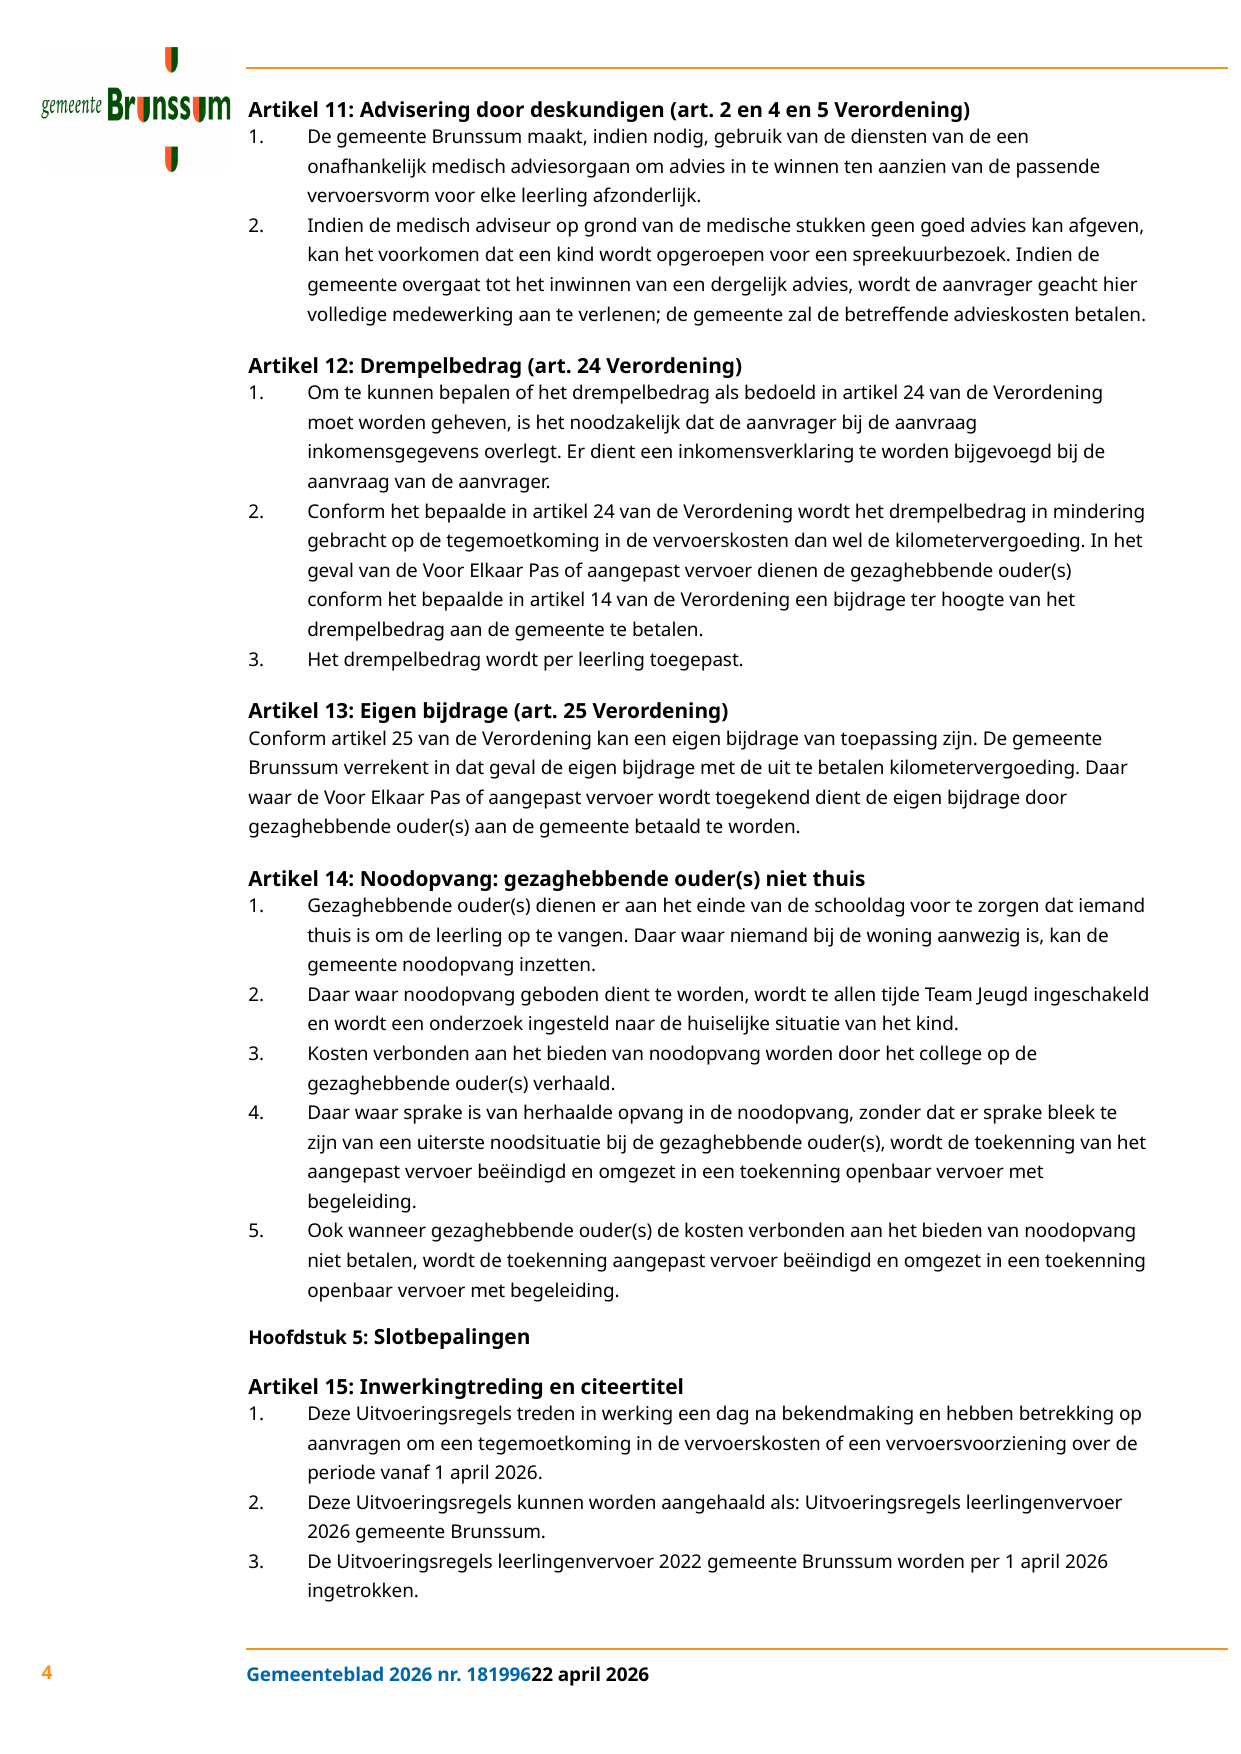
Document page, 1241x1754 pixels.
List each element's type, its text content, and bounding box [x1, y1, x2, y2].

text Artikel 11: Advisering door deskundigen (art. 2 en 4 en 5 Verordening) [248, 95, 1152, 123]
text Conform artikel 25 van de Verordening kan een eigen bijdrage van toepassing zijn. De gemeente Brunssum verrekent in dat geval de eigen bijdrage met de uit te betalen kilometervergoeding. Daar waar de Voor Elkaar Pas of aangepast vervoer wordt toegekend dient de eigen bijdrage door gezaghebbende ouder(s) aan de gemeente betaald te worden. [248, 725, 1152, 839]
list Ook wanneer gezaghebbende ouder(s) de kosten verbonden aan het bieden van noodopvang niet betalen, wordt de toekenning aangepast vervoer beëindigd en omgezet in een toekenning openbaar vervoer met begeleiding. [248, 1218, 1152, 1303]
list Deze Uitvoeringsregels treden in werking een dag na bekendmaking en hebben betrekking op aanvragen om een tegemoetkoming in de vervoerskosten of een vervoersvoorziening over de periode vanaf 1 april 2026. [248, 1400, 1152, 1485]
list Om te kunnen bepalen of het drempelbedrag als bedoeld in artikel 24 van de Verordening moet worden geheven, is het noodzakelijk dat de aanvrager bij de aanvraag inkomensgegevens overlegt. Er dient een inkomensverklaring te worden bijgevoegd bij de aanvraag van de aanvrager. [248, 379, 1152, 494]
text Artikel 13: Eigen bijdrage (art. 25 Verordening) [248, 696, 1152, 725]
text Artikel 12: Drempelbedrag (art. 24 Verordening) [248, 351, 1152, 379]
list Gezaghebbende ouder(s) dienen er aan het einde van de schooldag voor te zorgen dat iemand thuis is om de leerling op te vangen. Daar waar niemand bij de woning aanwezig is, kan de gemeente noodopvang inzetten. [248, 892, 1152, 977]
text Artikel 15: Inwerkingtreding en citeertitel [248, 1372, 1152, 1400]
list Deze Uitvoeringsregels kunnen worden aangehaald als: Uitvoeringsregels leerlingenvervoer 2026 gemeente Brunssum. [248, 1489, 1152, 1544]
picture [41, 47, 231, 172]
list De Uitvoeringsregels leerlingenvervoer 2022 gemeente Brunssum worden per 1 april 2026 ingetrokken. [248, 1548, 1152, 1603]
list Kosten verbonden aan het bieden van noodopvang worden door het college op de gezaghebbende ouder(s) verhaald. [248, 1040, 1152, 1096]
list Het drempelbedrag wordt per leerling toegepast. [248, 646, 1152, 672]
list Daar waar noodopvang geboden dient te worden, wordt te allen tijde Team Jeugd ingeschakeld en wordt een onderzoek ingesteld naar de huiselijke situatie van het kind. [248, 981, 1152, 1036]
list De gemeente Brunssum maakt, indien nodig, gebruik van de diensten van de een onafhankelijk medisch adviesorgaan om advies in te winnen ten aanzien van de passende vervoersvorm voor elke leerling afzonderlijk. [248, 123, 1152, 208]
text Artikel 14: Noodopvang: gezaghebbende ouder(s) niet thuis [248, 864, 1152, 892]
list Conform het bepaalde in artikel 24 van de Verordening wordt het drempelbedrag in mindering gebracht op de tegemoetkoming in de vervoerskosten dan wel de kilometervergoeding. In het geval van de Voor Elkaar Pas of aangepast vervoer dienen de gezaghebbende ouder(s) conform het bepaalde in artikel 14 van de Verordening een bijdrage ter hoogte van het drempelbedrag aan de gemeente te betalen. [248, 498, 1152, 642]
list Daar waar sprake is van herhaalde opvang in de noodopvang, zonder dat er sprake bleek te zijn van een uiterste noodsituatie bij de gezaghebbende ouder(s), wordt de toekenning van het aangepast vervoer beëindigd en omgezet in een toekenning openbaar vervoer met begeleiding. [248, 1099, 1152, 1214]
list Indien de medisch adviseur op grond van de medische stukken geen goed advies kan afgeven, kan het voorkomen dat een kind wordt opgeroepen voor een spreekuurbezoek. Indien de gemeente overgaat tot het inwinnen van een dergelijk advies, wordt de aanvrager geacht hier volledige medewerking aan te verlenen; de gemeente zal de betreffende advieskosten betalen. [248, 212, 1152, 326]
text Hoofdstuk 5: Slotbepalingen [248, 1322, 1152, 1351]
